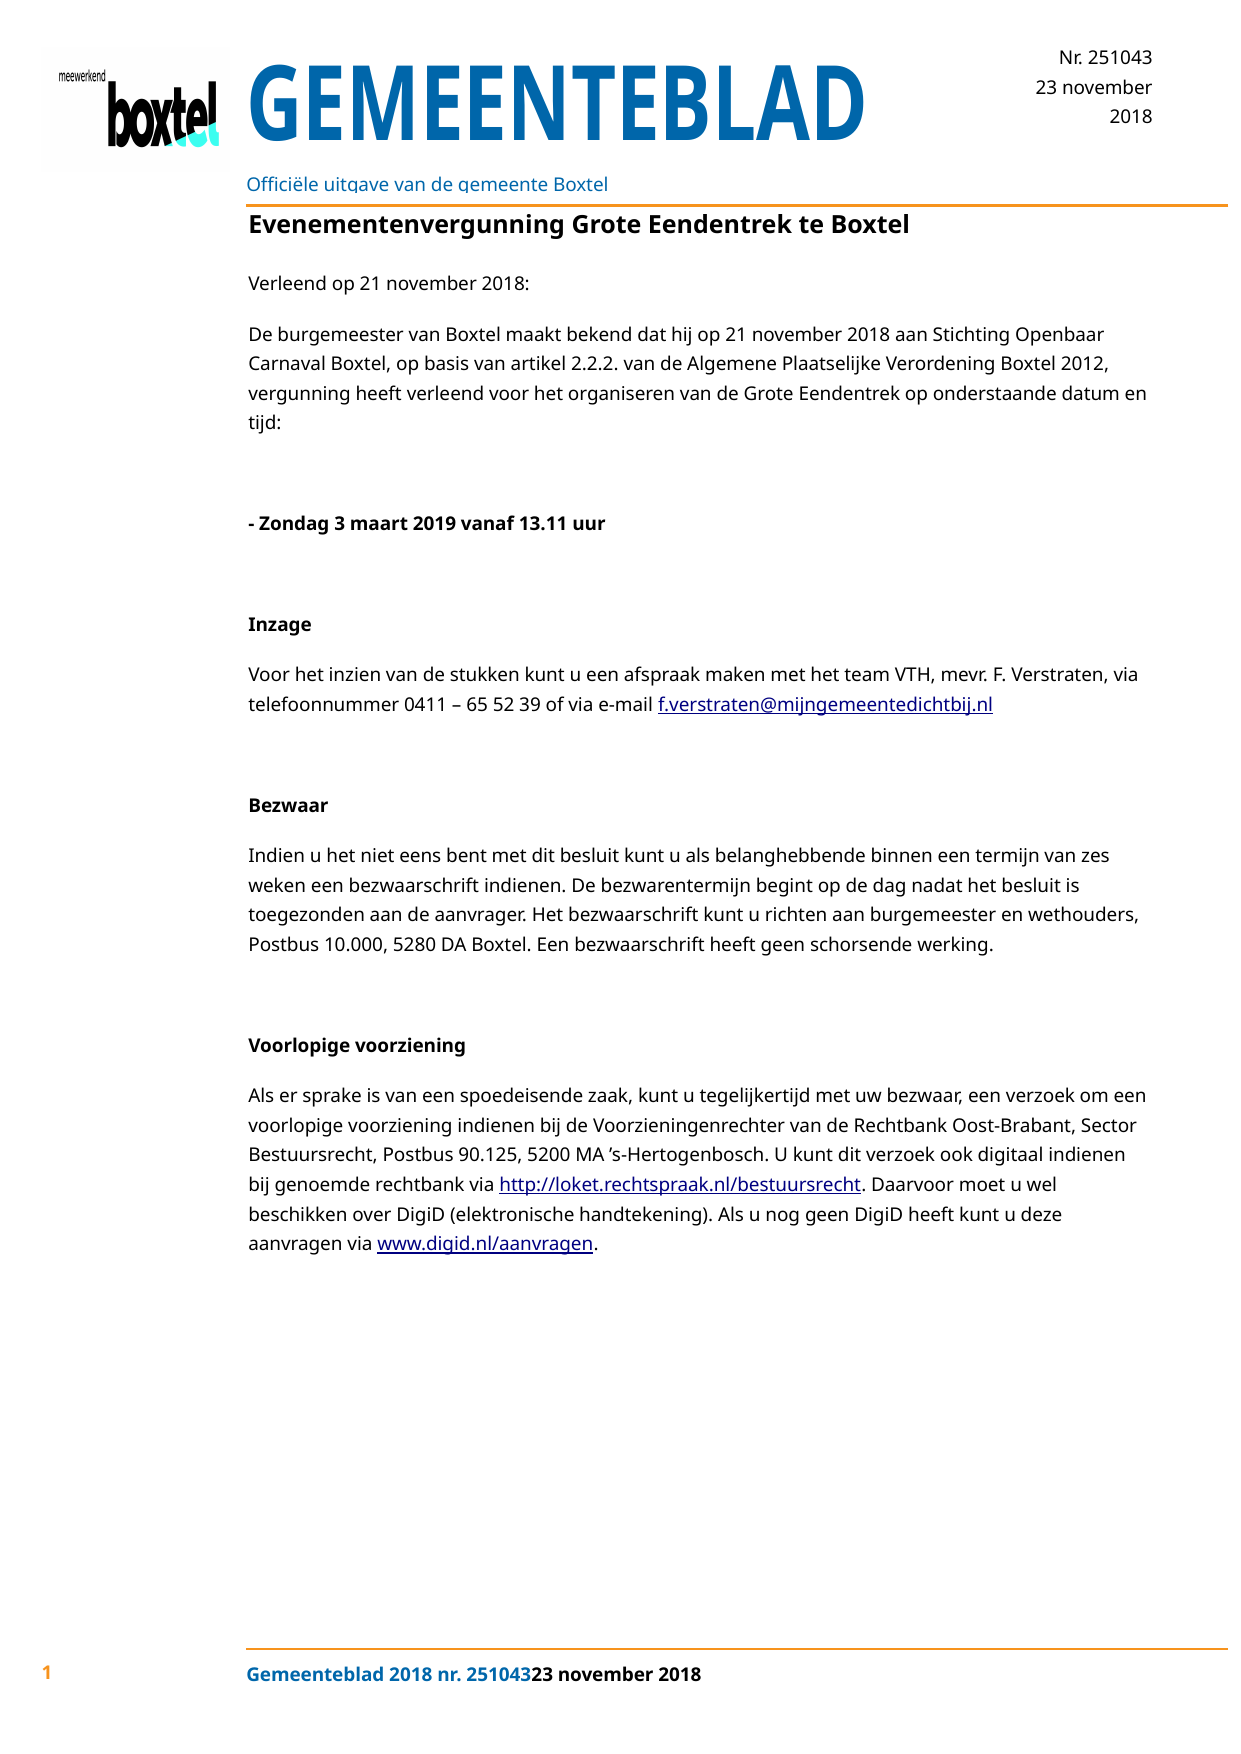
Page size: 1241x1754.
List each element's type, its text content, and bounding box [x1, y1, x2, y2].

text De burgemeester van Boxtel maakt bekend dat hij op 21 november 2018 aan Stichting Openbaar Carnaval Boxtel, op basis van artikel 2.2.2. van de Algemene Plaatselijke Verordening Boxtel 2012, vergunning heeft verleend voor het organiseren van de Grote Eendentrek op onderstaande datum en tijd: [248, 321, 1152, 435]
text Voorlopige voorziening [248, 1032, 1152, 1058]
text Als er sprake is van een spoedeisende zaak, kunt u tegelijkertijd met uw bezwaar, een verzoek om een voorlopige voorziening indienen bij de Voorzieningenrechter van de Rechtbank Oost-Brabant, Sector Bestuursrecht, Postbus 90.125, 5200 MA ’s-Hertogenbosch. U kunt dit verzoek ook digitaal indienen bij genoemde rechtbank via http://loket.rechtspraak.nl/bestuursrecht. Daarvoor moet u wel beschikken over DigiD (elektronische handtekening). Als u nog geen DigiD heeft kunt u deze aanvragen via www.digid.nl/aanvragen. [248, 1082, 1152, 1256]
text Evenementenvergunning Grote Eendentrek te Boxtel [248, 207, 1152, 241]
text Bezwaar [248, 792, 1152, 818]
text - Zondag 3 maart 2019 vanaf 13.11 uur [248, 510, 1152, 536]
picture [41, 47, 231, 172]
text Indien u het niet eens bent met dit besluit kunt u als belanghebbende binnen een termijn van zes weken een bezwaarschrift indienen. De bezwarentermijn begint op de dag nadat het besluit is toegezonden aan de aanvrager. Het bezwaarschrift kunt u richten aan burgemeester en wethouders, Postbus 10.000, 5280 DA Boxtel. Een bezwaarschrift heeft geen schorsende werking. [248, 842, 1152, 957]
text Verleend op 21 november 2018: [248, 270, 1152, 296]
text Voor het inzien van de stukken kunt u een afspraak maken met het team VTH, mevr. F. Verstraten, via telefoonnummer 0411 – 65 52 39 of via e-mail f.verstraten@mijngemeentedichtbij.nl [248, 662, 1152, 717]
text Inzage [248, 611, 1152, 637]
